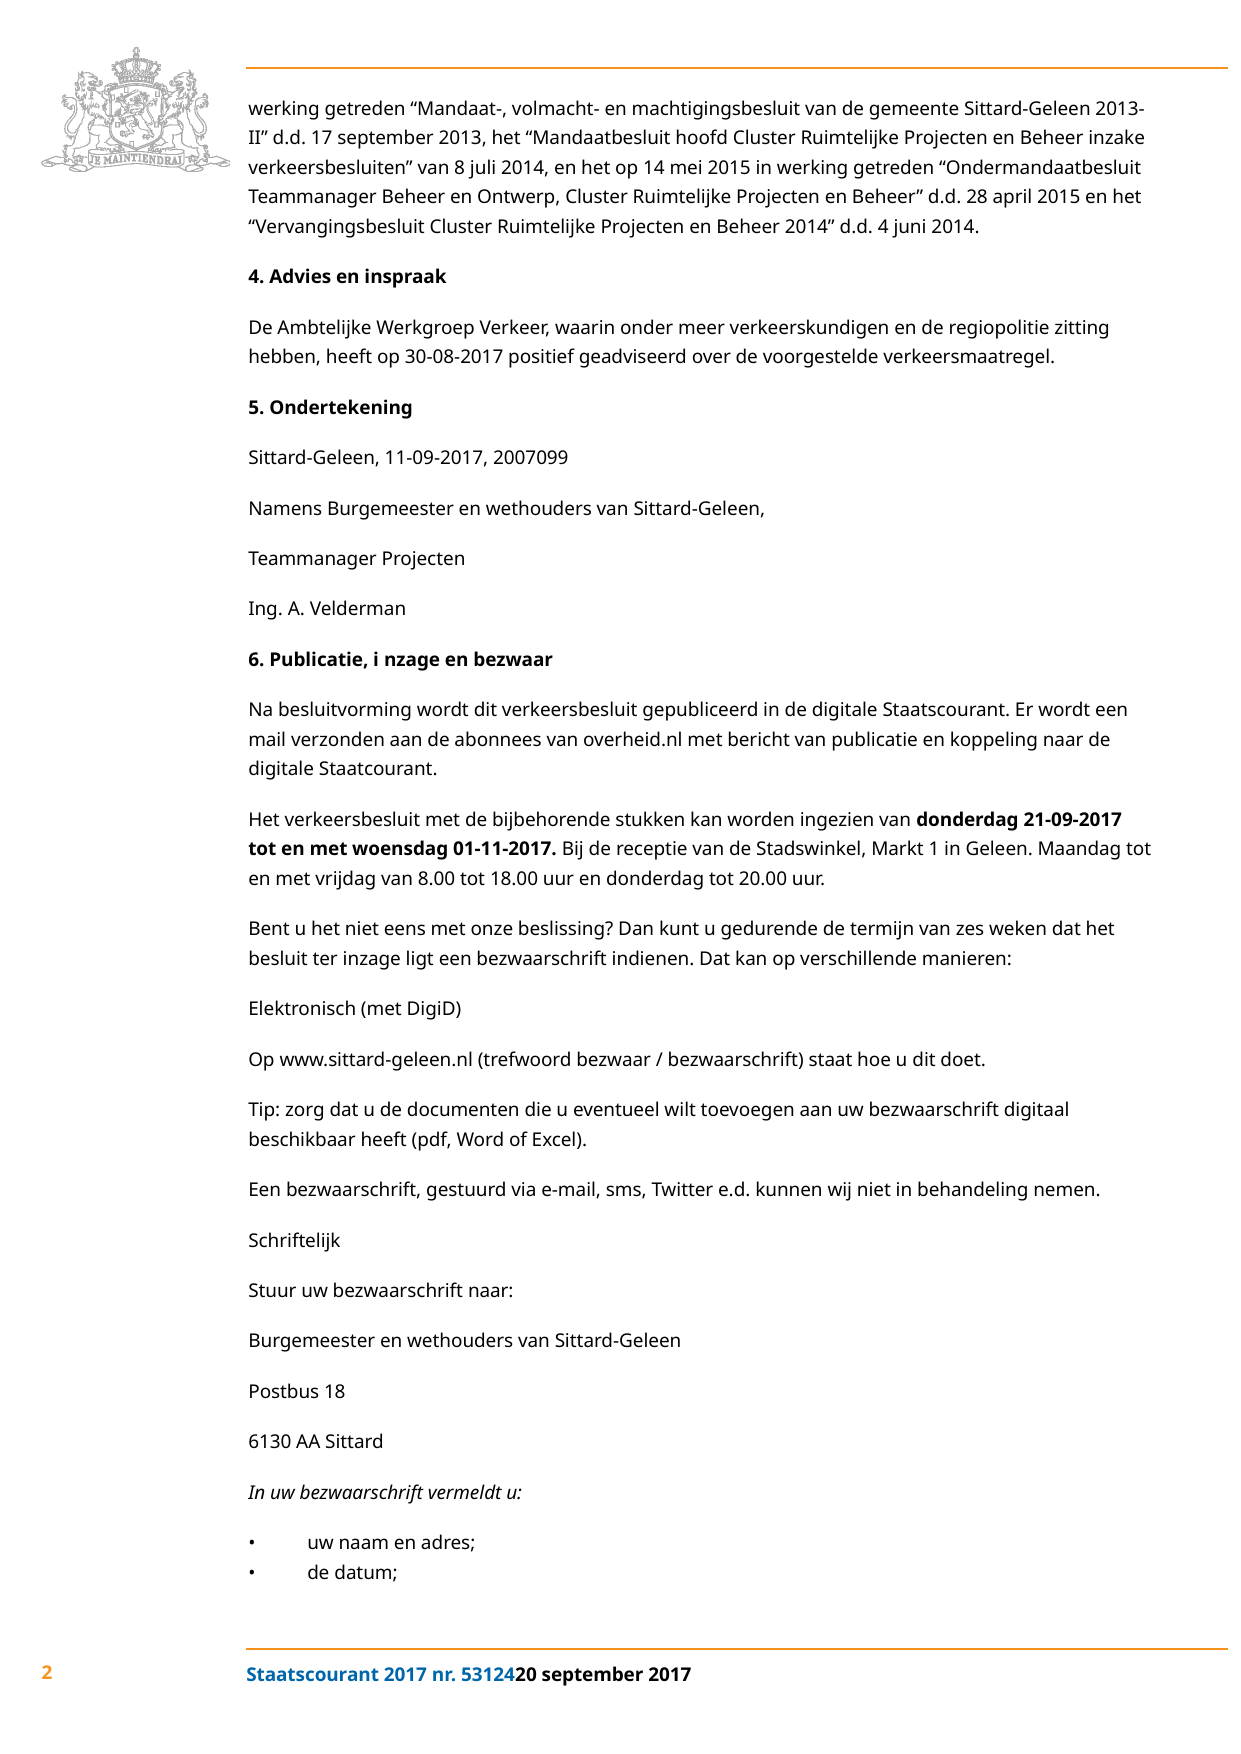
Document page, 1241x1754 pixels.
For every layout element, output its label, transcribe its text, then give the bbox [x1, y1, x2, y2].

text Ing. A. Velderman [248, 596, 1152, 621]
text Teammanager Projecten [248, 545, 1152, 571]
text werking getreden “Mandaat-, volmacht- en machtigingsbesluit van de gemeente Sittard-Geleen 2013-II” d.d. 17 september 2013, het “Mandaatbesluit hoofd Cluster Ruimtelijke Projecten en Beheer inzake verkeersbesluiten” van 8 juli 2014, en het op 14 mei 2015 in werking getreden “Ondermandaatbesluit Teammanager Beheer en Ontwerp, Cluster Ruimtelijke Projecten en Beheer” d.d. 28 april 2015 en het “Vervangingsbesluit Cluster Ruimtelijke Projecten en Beheer 2014” d.d. 4 juni 2014. [248, 95, 1152, 239]
list de datum; [248, 1559, 1152, 1585]
text Burgemeester en wethouders van Sittard-Geleen [248, 1328, 1152, 1353]
text Stuur uw bezwaarschrift naar: [248, 1277, 1152, 1303]
text Op www.sittard-geleen.nl (trefwoord bezwaar / bezwaarschrift) staat hoe u dit doet. [248, 1046, 1152, 1072]
text Na besluitvorming wordt dit verkeersbesluit gepubliceerd in de digitale Staatscourant. Er wordt een mail verzonden aan de abonnees van overheid.nl met bericht van publicatie en koppeling naar de digitale Staatcourant. [248, 696, 1152, 781]
text In uw bezwaarschrift vermeldt u: [248, 1479, 1152, 1505]
text Een bezwaarschrift, gestuurd via e-mail, sms, Twitter e.d. kunnen wij niet in behandeling nemen. [248, 1176, 1152, 1202]
text 5. Ondertekening [248, 394, 1152, 420]
picture [41, 47, 231, 172]
text Schriftelijk [248, 1227, 1152, 1253]
text Namens Burgemeester en wethouders van Sittard-Geleen, [248, 495, 1152, 521]
text Elektronisch (met DigiD) [248, 996, 1152, 1021]
text Bent u het niet eens met onze beslissing? Dan kunt u gedurende de termijn van zes weken dat het besluit ter inzage ligt een bezwaarschrift indienen. Dat kan op verschillende manieren: [248, 916, 1152, 971]
text 4. Advies en inspraak [248, 263, 1152, 289]
text Postbus 18 [248, 1378, 1152, 1404]
text Het verkeersbesluit met de bijbehorende stukken kan worden ingezien van donderdag 21-09-2017 tot en met woensdag 01-11-2017. Bij de receptie van de Stadswinkel, Markt 1 in Geleen. Maandag tot en met vrijdag van 8.00 tot 18.00 uur en donderdag tot 20.00 uur. [248, 806, 1152, 891]
list uw naam en adres; [248, 1529, 1152, 1555]
text Tip: zorg dat u de documenten die u eventueel wilt toevoegen aan uw bezwaarschrift digitaal beschikbaar heeft (pdf, Word of Excel). [248, 1096, 1152, 1152]
text 6130 AA Sittard [248, 1428, 1152, 1454]
text Sittard-Geleen, 11-09-2017, 2007099 [248, 444, 1152, 470]
text De Ambtelijke Werkgroep Verkeer, waarin onder meer verkeerskundigen en de regiopolitie zitting hebben, heeft op 30-08-2017 positief geadviseerd over de voorgestelde verkeersmaatregel. [248, 314, 1152, 369]
text 6. Publicatie, i nzage en bezwaar [248, 646, 1152, 672]
